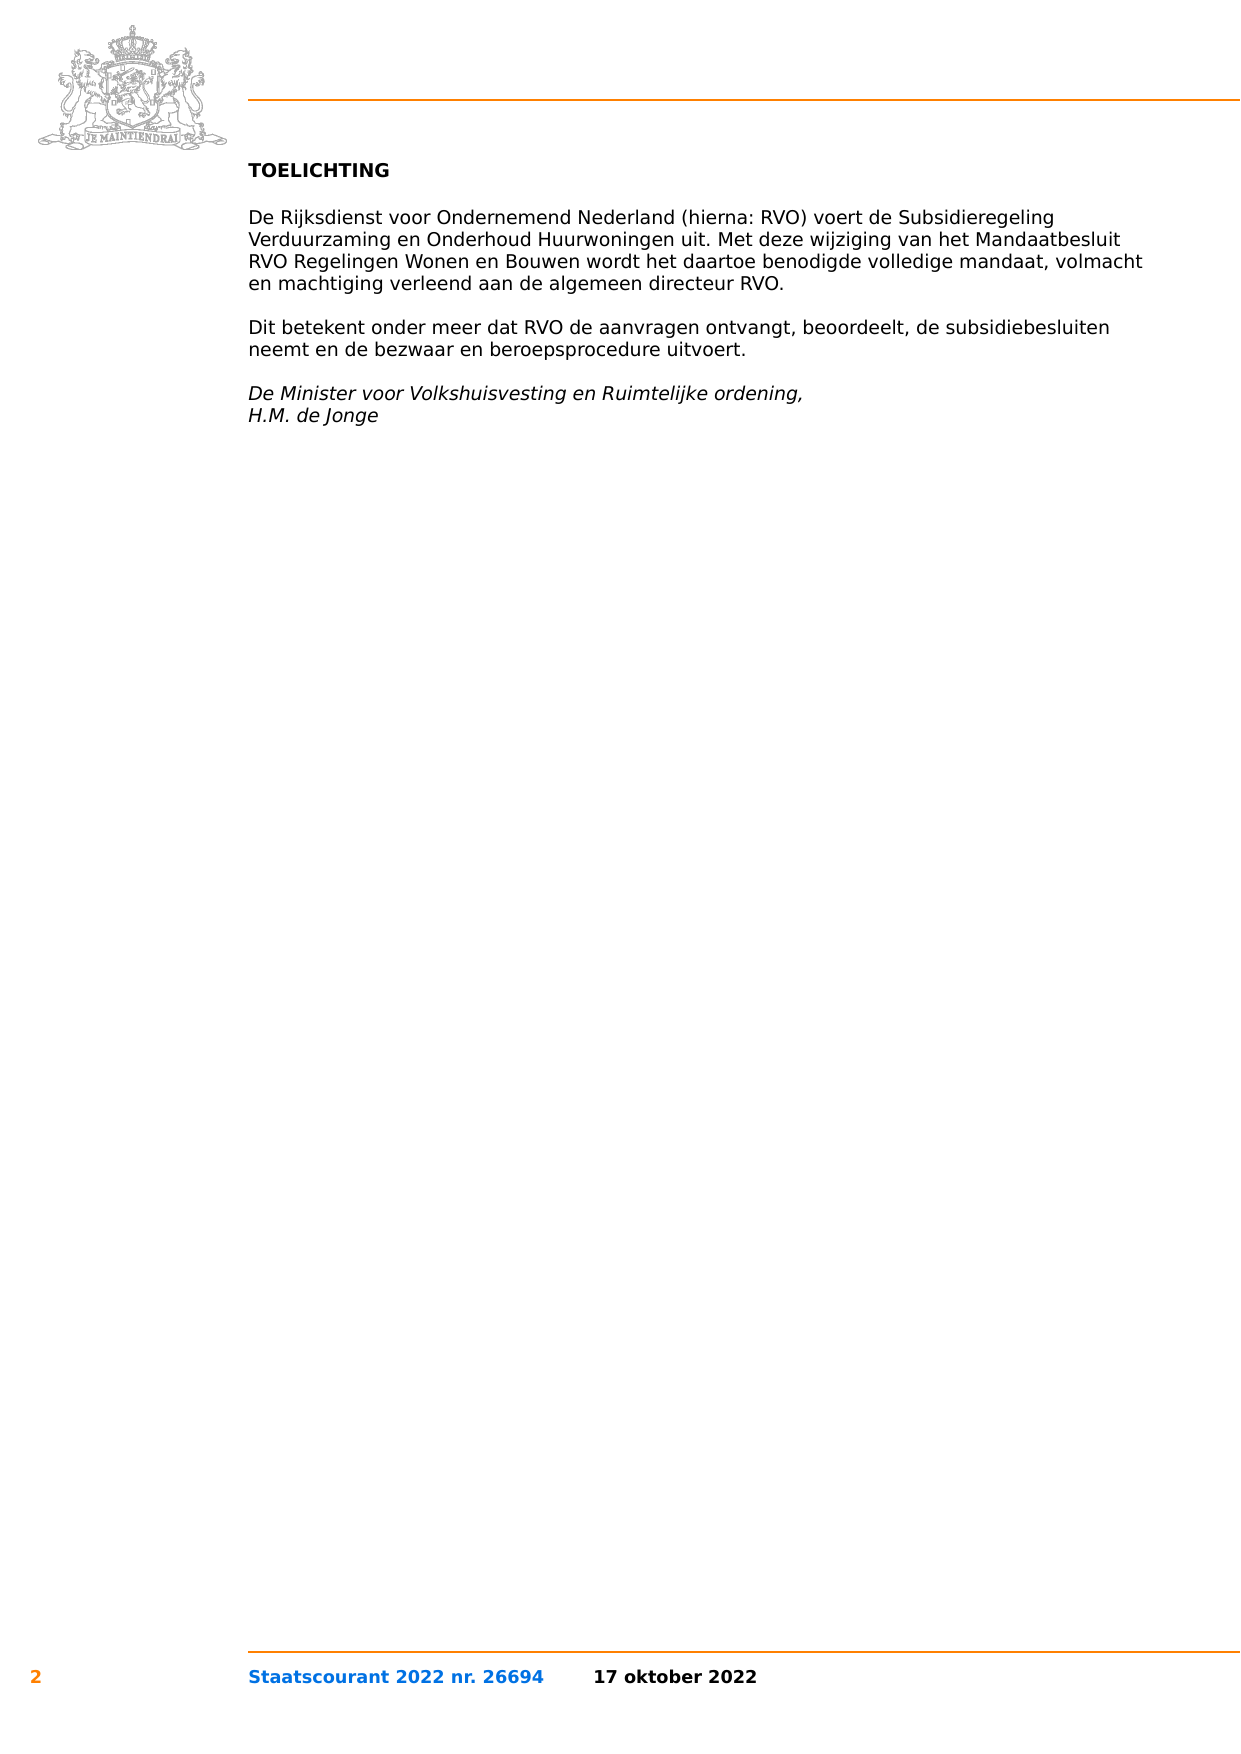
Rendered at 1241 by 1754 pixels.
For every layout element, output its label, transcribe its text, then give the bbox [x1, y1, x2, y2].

text De Rijksdienst voor Ondernemend Nederland (hierna: RVO) voert de Subsidieregeling Verduurzaming en Onderhoud Huurwoningen uit. Met deze wijziging van het Mandaatbesluit RVO Regelingen Wonen en Bouwen wordt het daartoe benodigde volledige mandaat, volmacht en machtiging verleend aan de algemeen directeur RVO. [248, 207, 1163, 295]
subtitle TOELICHTING [248, 160, 1163, 182]
text Dit betekent onder meer dat RVO de aanvragen ontvangt, beoordeelt, de subsidiebesluiten neemt en de bezwaar en beroepsprocedure uitvoert. [248, 317, 1163, 361]
picture [38, 25, 227, 150]
text De Minister voor Volkshuisvesting en Ruimtelijke ordening, H.M. de Jonge [248, 382, 1163, 426]
